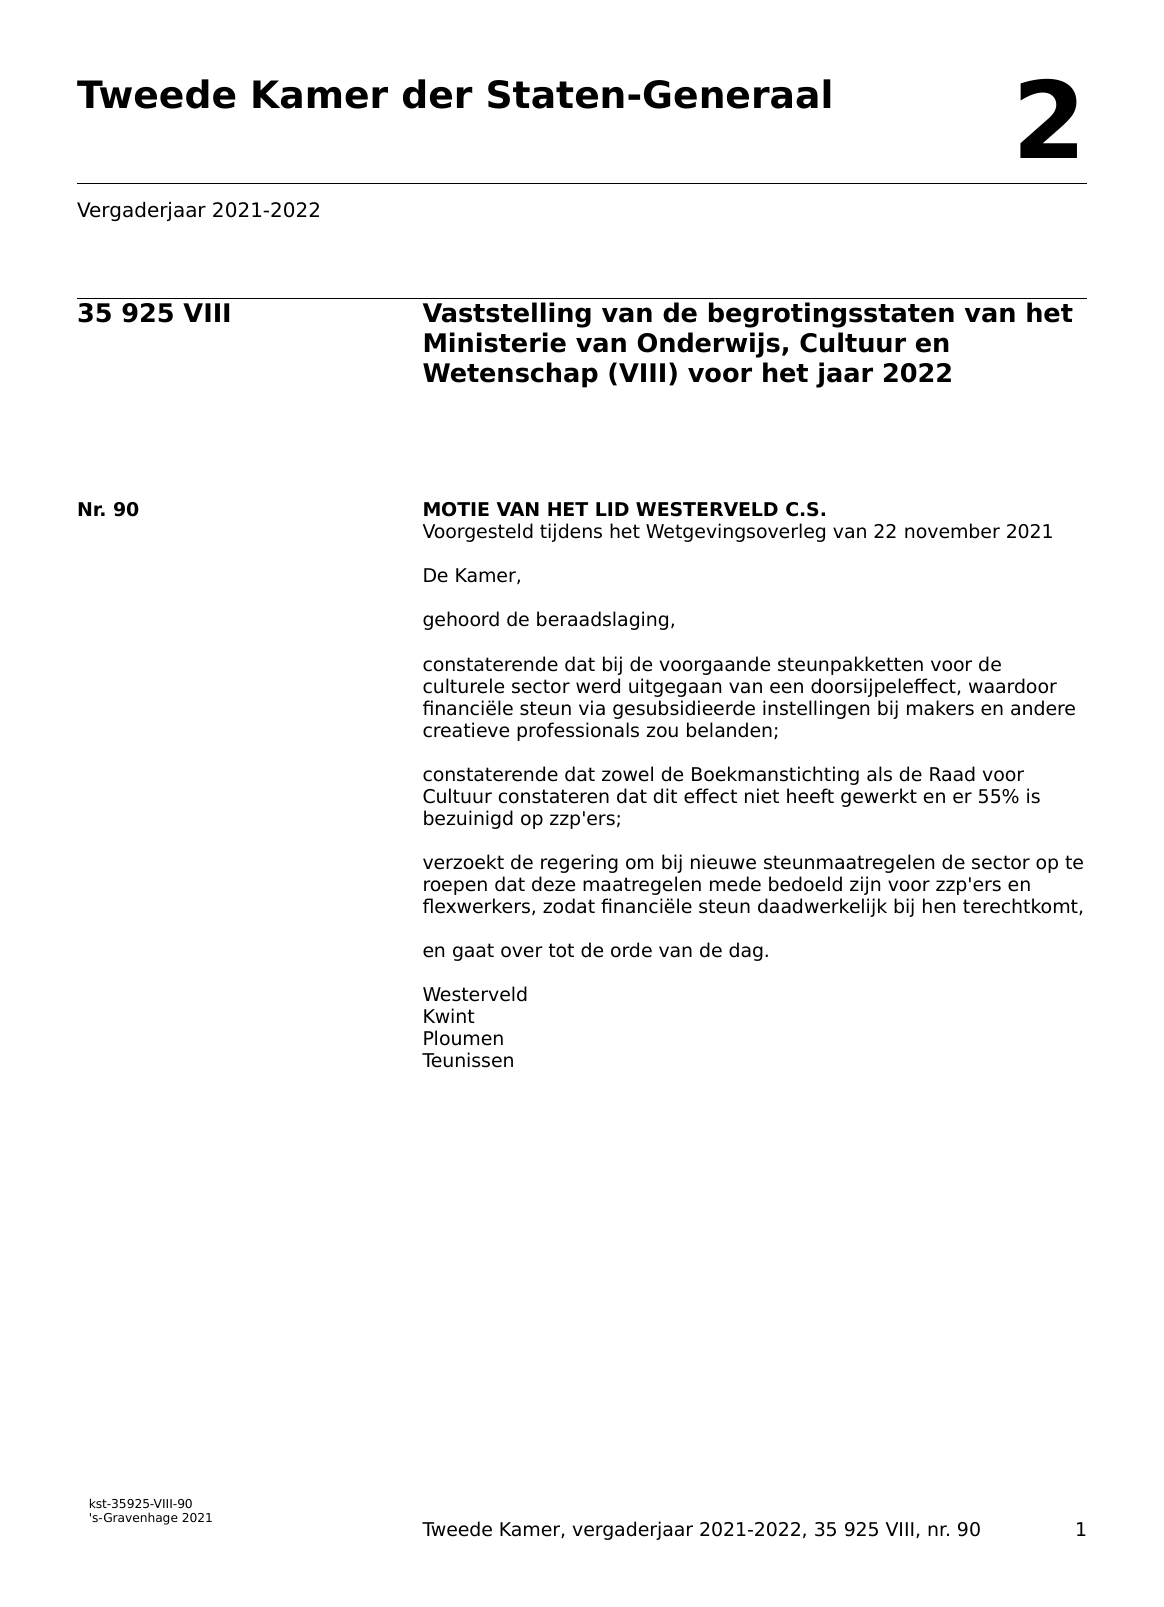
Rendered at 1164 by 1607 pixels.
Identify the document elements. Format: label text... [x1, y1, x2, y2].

text 's-Gravenhage 2021 [88, 1511, 323, 1525]
text en gaat over tot de orde van de dag. [422, 940, 1087, 962]
text Westerveld [422, 984, 1087, 1006]
text Voorgesteld tijdens het Wetgevingsoverleg van 22 november 2021 [422, 521, 1087, 543]
text kst-35925-VIII-90 [88, 1497, 323, 1511]
table_header 2 [886, 59, 1087, 183]
text constaterende dat zowel de Boekmanstichting als de Raad voor Cultuur constateren dat dit effect niet heeft gewerkt en er 55% is bezuinigd op zzp'ers; [422, 764, 1087, 829]
text constaterende dat bij de voorgaande steunpakketten voor de culturele sector werd uitgegaan van een doorsijpeleffect, waardoor financiële steun via gesubsidieerde instellingen bij makers en andere creatieve professionals zou belanden; [422, 653, 1087, 741]
text verzoekt de regering om bij nieuwe steunmaatregelen de sector op te roepen dat deze maatregelen mede bedoeld zijn voor zzp'ers en flexwerkers, zodat financiële steun daadwerkelijk bij hen terechtkomt, [422, 852, 1087, 918]
subtitle Nr. 90 MOTIE VAN HET LID WESTERVELD C.S. [77, 499, 1087, 521]
text Ploumen [422, 1028, 1087, 1050]
text gehoord de beraadslaging, [422, 609, 1087, 631]
table_header Tweede Kamer der Staten-Generaal [77, 59, 886, 183]
text Kwint [422, 1006, 1087, 1028]
table_cell Vergaderjaar 2021-2022 [77, 184, 1087, 298]
text Teunissen [422, 1050, 1087, 1072]
text De Kamer, [422, 565, 1087, 587]
subtitle 35 925 VIII Vaststelling van de begrotingsstaten van het Ministerie van Onderwijs, Cultuur en Wetenschap (VIII) voor het jaar 2022 [77, 299, 1087, 388]
